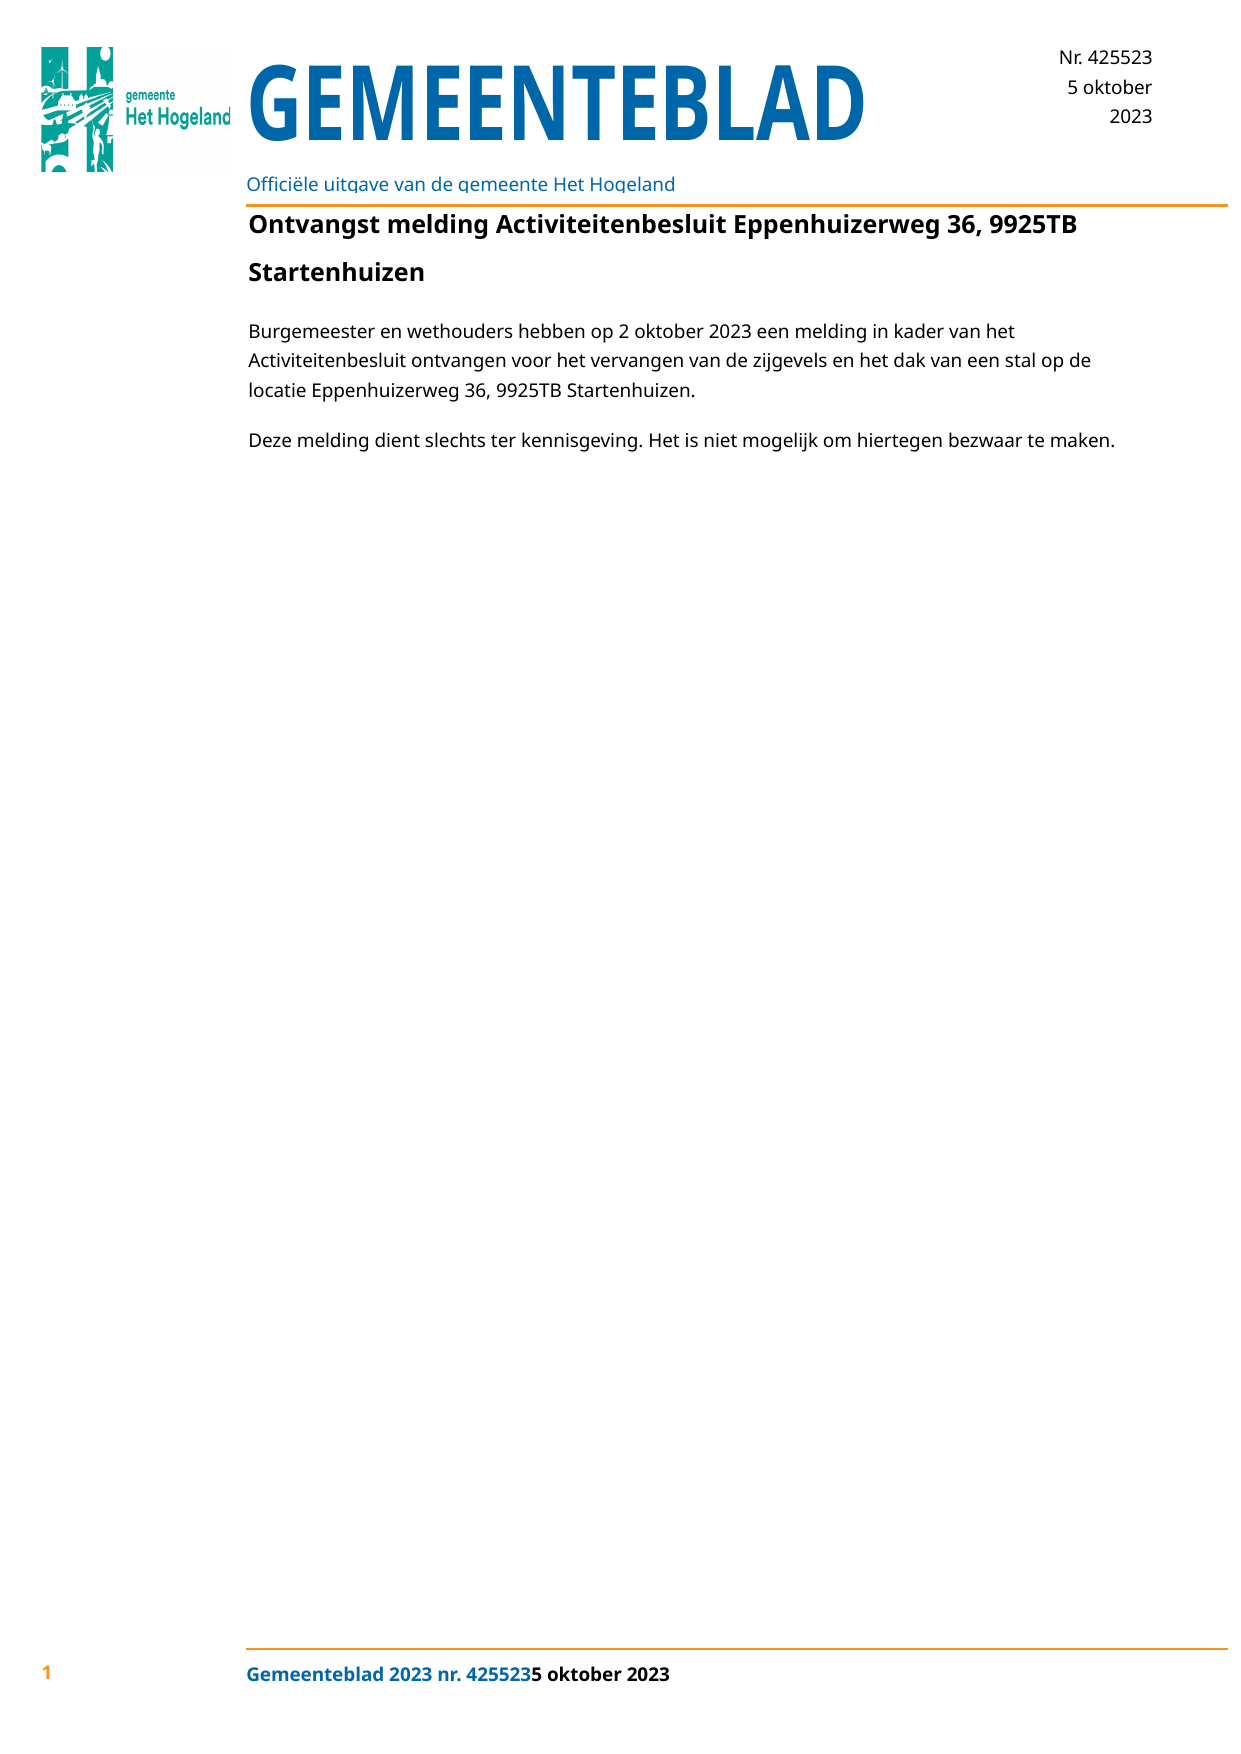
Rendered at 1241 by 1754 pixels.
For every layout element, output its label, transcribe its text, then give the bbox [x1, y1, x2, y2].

text Deze melding dient slechts ter kennisgeving. Het is niet mogelijk om hiertegen bezwaar te maken. [248, 427, 1152, 453]
picture [41, 47, 231, 172]
text Burgemeester en wethouders hebben op 2 oktober 2023 een melding in kader van het Activiteitenbesluit ontvangen voor het vervangen van de zijgevels en het dak van een stal op de locatie Eppenhuizerweg 36, 9925TB Startenhuizen. [248, 318, 1152, 403]
text Ontvangst melding Activiteitenbesluit Eppenhuizerweg 36, 9925TB Startenhuizen [248, 207, 1152, 288]
